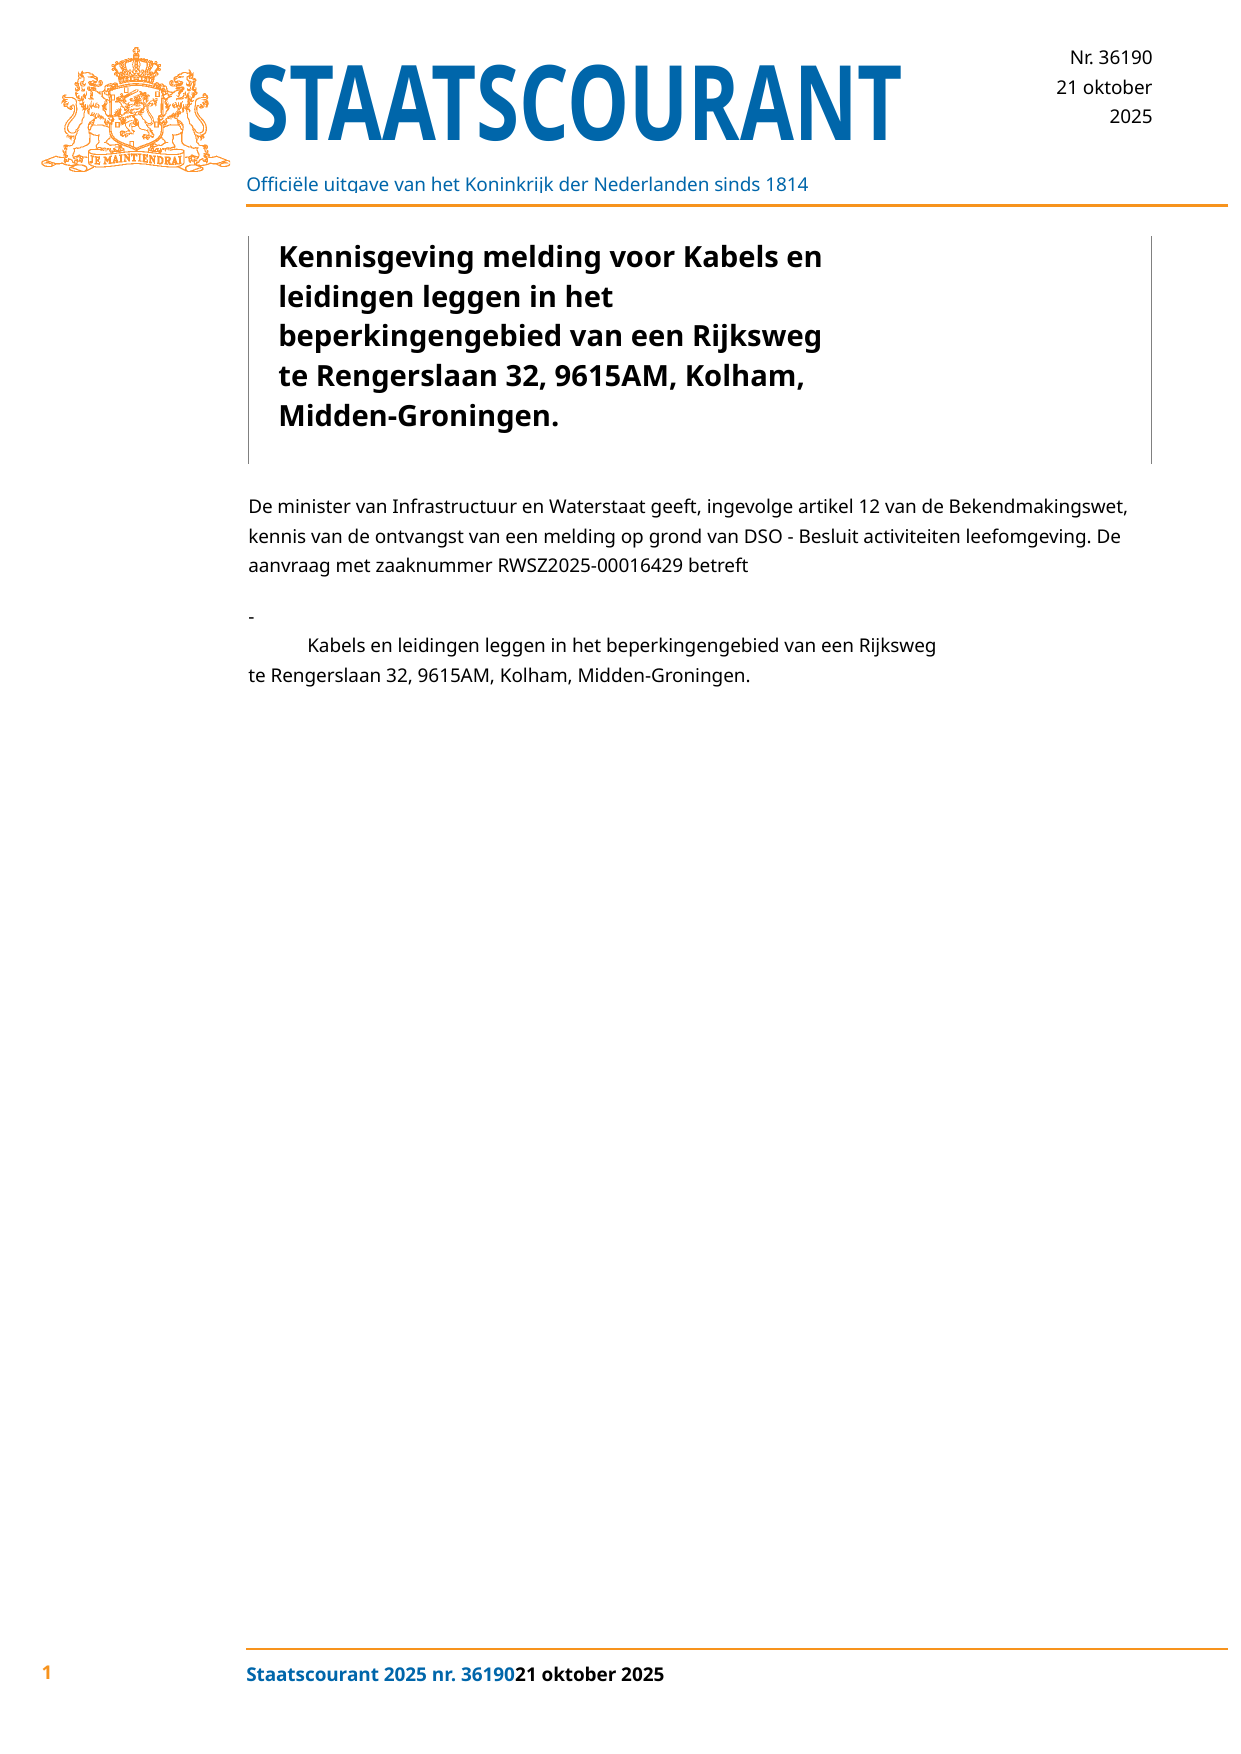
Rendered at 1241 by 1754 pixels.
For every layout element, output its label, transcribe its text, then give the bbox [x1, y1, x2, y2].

text te Rengerslaan 32, 9615AM, Kolham, Midden-Groningen. [248, 662, 1152, 688]
table_header [1090, 236, 1151, 413]
text De minister van Infrastructuur en Waterstaat geeft, ingevolge artikel 12 van de Bekendmakingswet, kennis van de ontvangst van een melding op grond van DSO - Besluit activiteiten leefomgeving. De aanvraag met zaaknummer RWSZ2025-00016429 betreft [248, 493, 1152, 578]
picture [41, 47, 231, 172]
list Kabels en leidingen leggen in het beperkingengebied van een Rijksweg [248, 632, 1152, 658]
table_header Kennisgeving melding voor Kabels en leidingen leggen in het beperkingengebied van een Rijksweg te Rengerslaan 32, 9615AM, Kolham, Midden-Groningen. [249, 236, 850, 464]
picture [912, 236, 1090, 414]
table_header [850, 236, 912, 413]
table_header [850, 414, 1151, 464]
